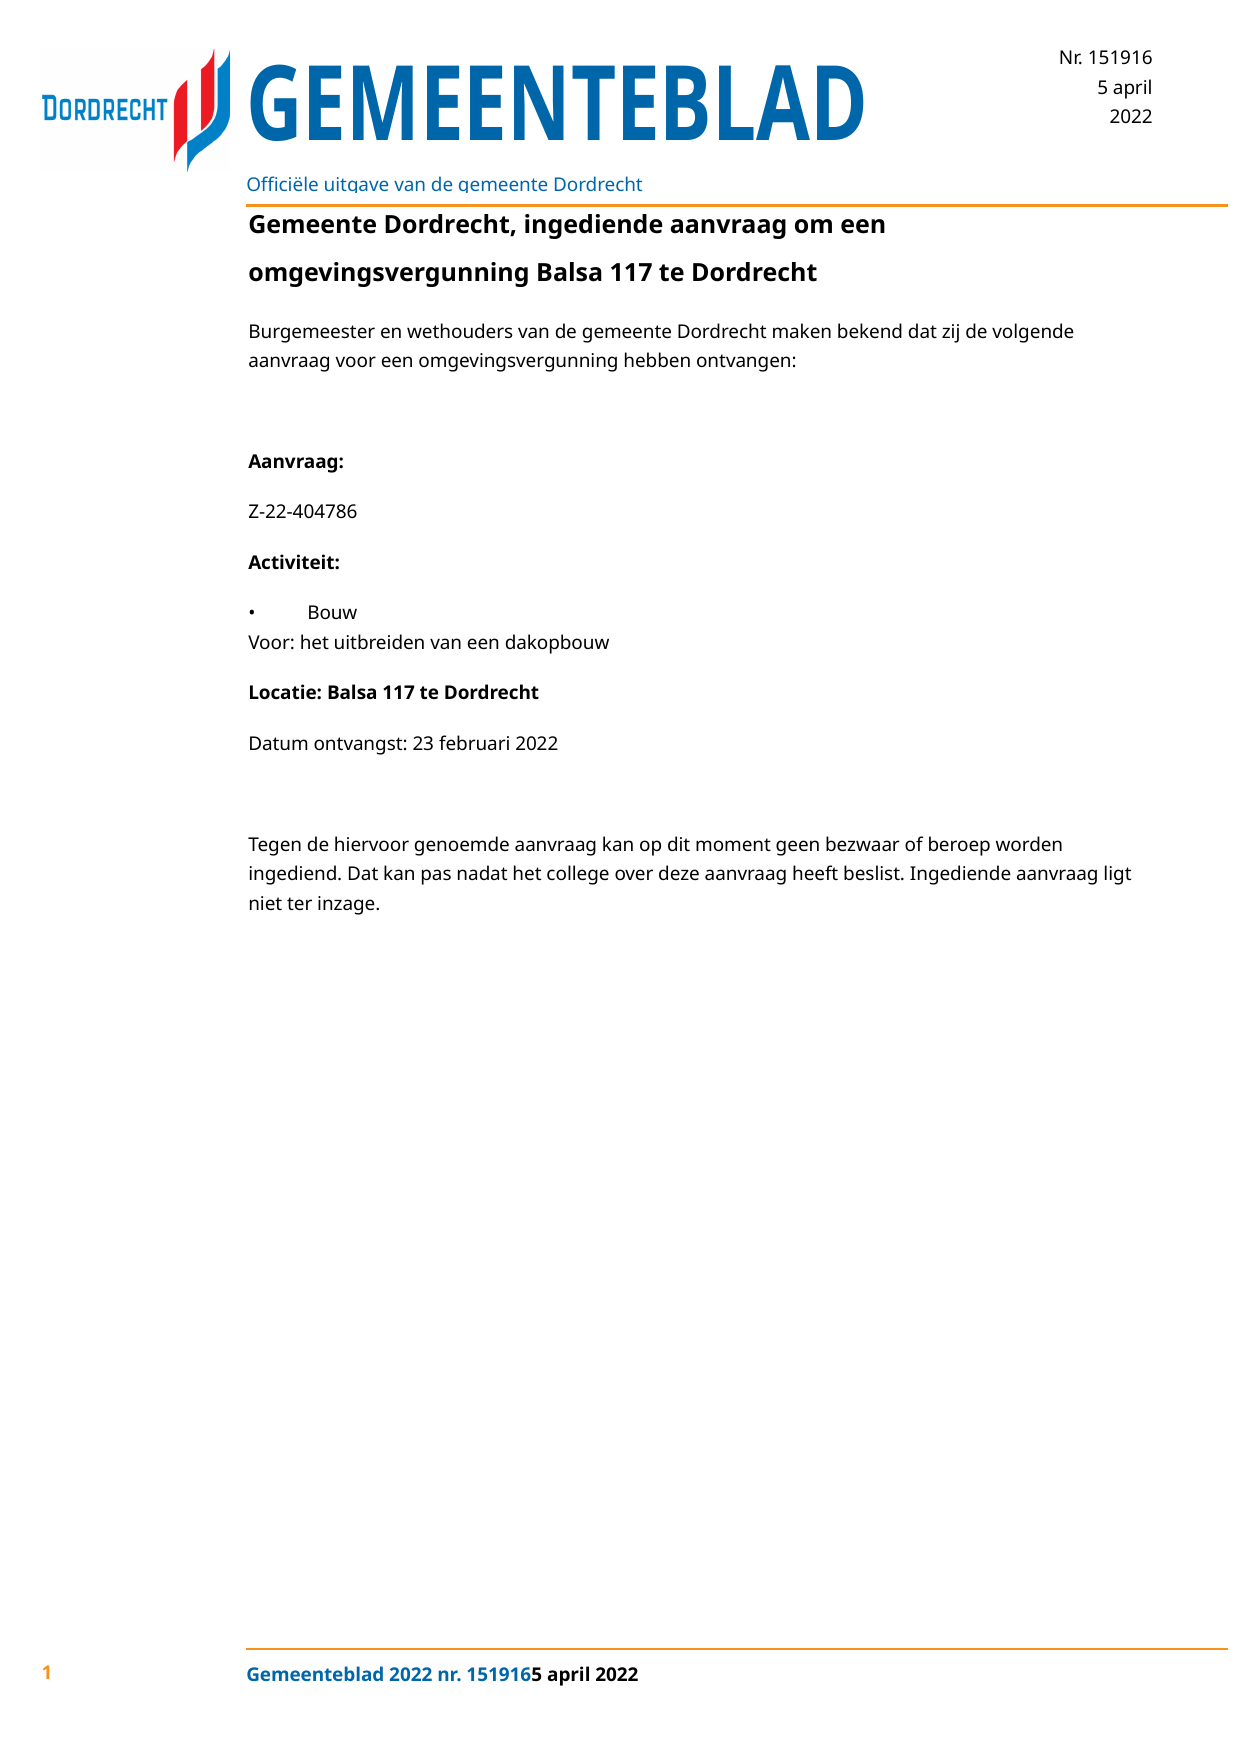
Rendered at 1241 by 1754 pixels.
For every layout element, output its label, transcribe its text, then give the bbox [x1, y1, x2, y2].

text Activiteit: [248, 549, 1152, 575]
picture [41, 47, 231, 172]
text Burgemeester en wethouders van de gemeente Dordrecht maken bekend dat zij de volgende aanvraag voor een omgevingsvergunning hebben ontvangen: [248, 318, 1152, 373]
text Z-22-404786 [248, 499, 1152, 524]
text Voor: het uitbreiden van een dakopbouw [248, 629, 1152, 655]
text Aanvraag: [248, 448, 1152, 474]
text Datum ontvangst: 23 februari 2022 [248, 730, 1152, 756]
text Locatie: Balsa 117 te Dordrecht [248, 679, 1152, 705]
text Gemeente Dordrecht, ingediende aanvraag om een omgevingsvergunning Balsa 117 te Dordrecht [248, 207, 1152, 288]
list Bouw [248, 599, 1152, 625]
text Tegen de hiervoor genoemde aanvraag kan op dit moment geen bezwaar of beroep worden ingediend. Dat kan pas nadat het college over deze aanvraag heeft beslist. Ingediende aanvraag ligt niet ter inzage. [248, 831, 1152, 916]
